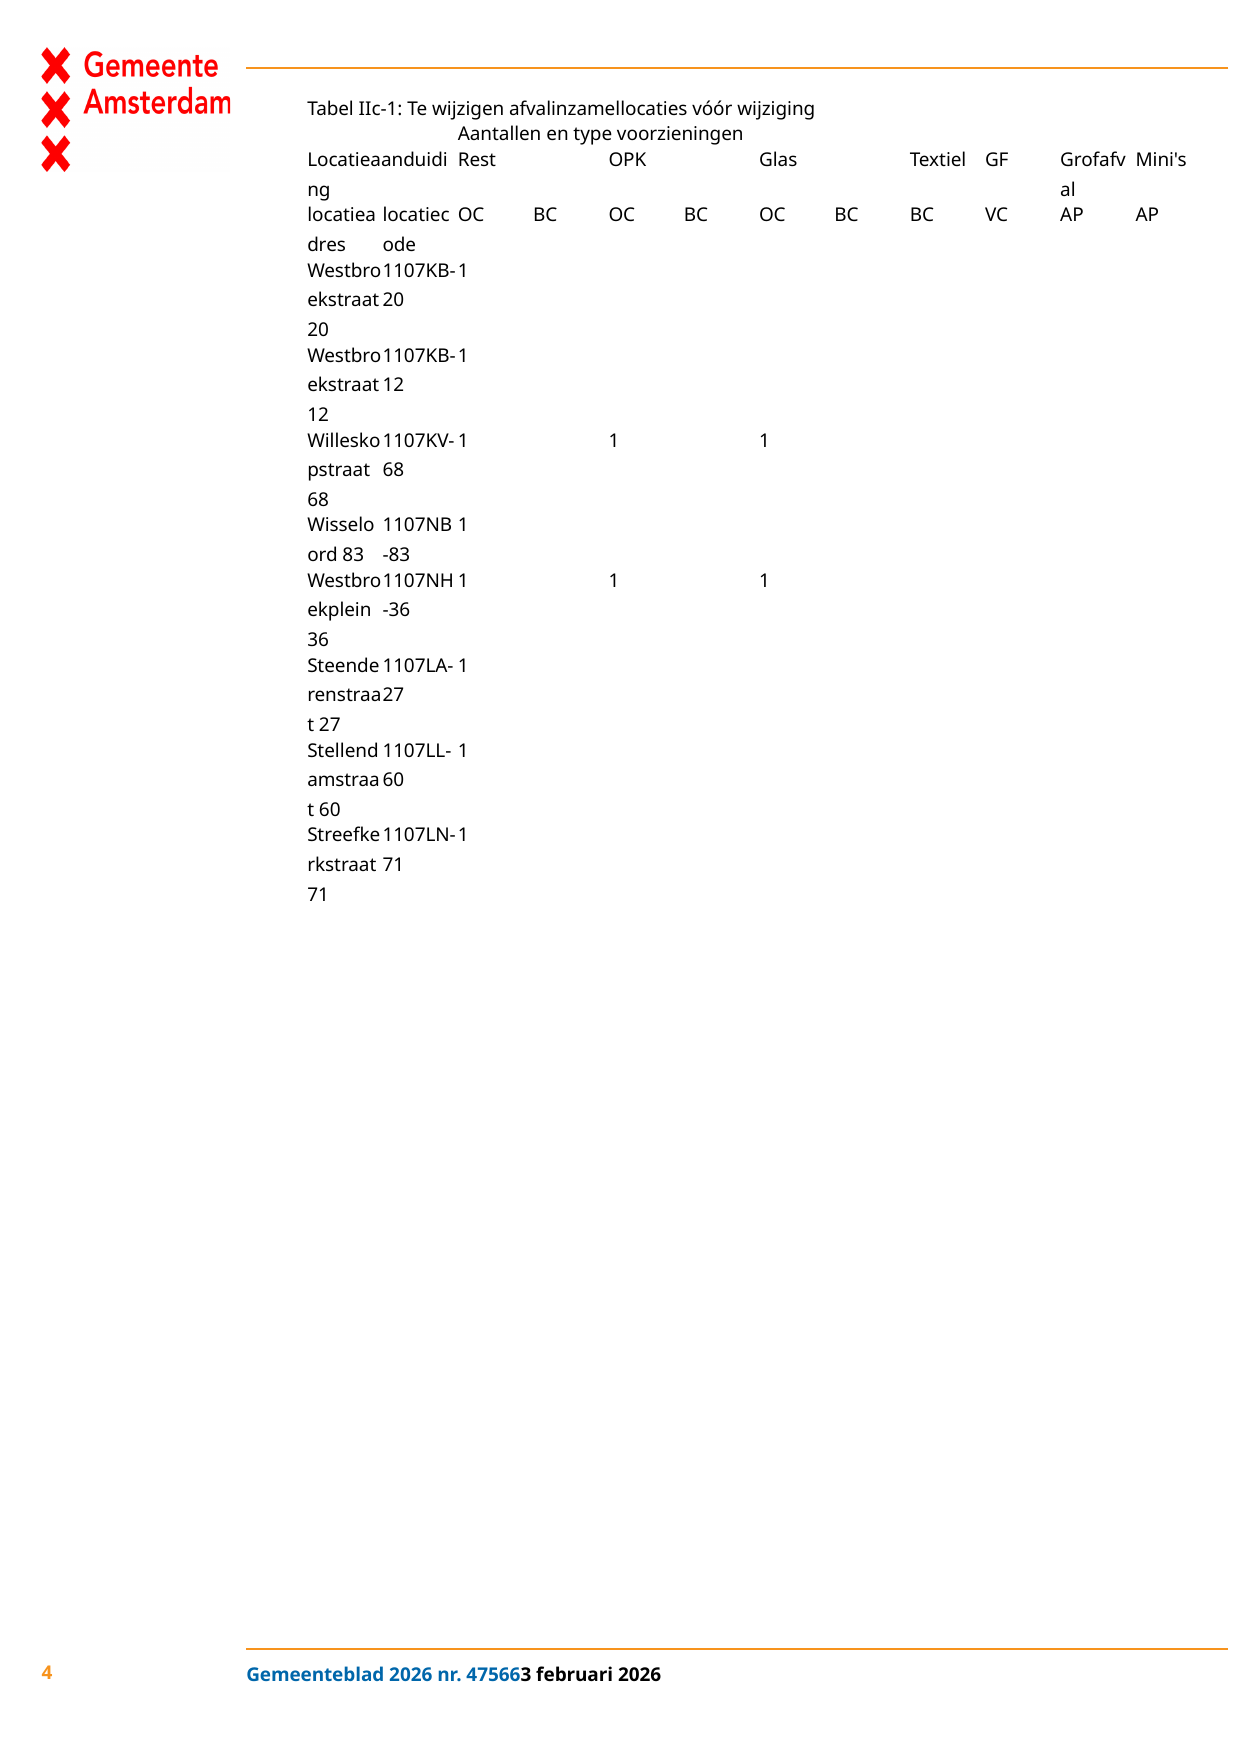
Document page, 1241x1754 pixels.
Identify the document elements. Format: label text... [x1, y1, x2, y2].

table_cell Aantallen en type voorzieningen [458, 121, 1135, 146]
table_cell [1135, 737, 1211, 822]
table_cell [759, 737, 834, 822]
table_cell Rest [458, 146, 608, 202]
table_cell [1060, 567, 1135, 652]
table_cell 1107NB-83 [382, 512, 458, 567]
table_cell [985, 257, 1060, 342]
table_cell [1060, 257, 1135, 342]
table_cell Westbroekstraat 12 [307, 342, 382, 427]
table_cell [834, 257, 909, 342]
table_cell [834, 567, 909, 652]
table_cell [1135, 512, 1211, 567]
table_cell 1107LN-71 [382, 822, 458, 907]
table_cell Mini's [1135, 146, 1211, 202]
table_cell [533, 257, 608, 342]
table_cell [985, 512, 1060, 567]
table_cell [985, 652, 1060, 737]
table_cell [608, 512, 683, 567]
table_cell [910, 567, 985, 652]
table_cell [910, 257, 985, 342]
table_cell [985, 567, 1060, 652]
table_cell locatiecode [382, 202, 458, 257]
table_cell 1 [458, 567, 533, 652]
picture [41, 47, 231, 172]
table_cell [608, 342, 683, 427]
table_cell 1 [759, 567, 834, 652]
table_cell [910, 737, 985, 822]
table_cell [1060, 737, 1135, 822]
table_cell Willeskopstraat 68 [307, 427, 382, 512]
table_cell [684, 512, 759, 567]
table_cell [759, 822, 834, 907]
table_cell [1060, 822, 1135, 907]
table_cell [759, 342, 834, 427]
table_cell locatieadres [307, 202, 382, 257]
table_cell [1135, 652, 1211, 737]
table_cell [1060, 342, 1135, 427]
table_cell [608, 652, 683, 737]
table_cell [834, 342, 909, 427]
table_cell Locatieaanduiding [307, 146, 458, 202]
table_cell [1060, 512, 1135, 567]
table_cell Westbroekplein 36 [307, 567, 382, 652]
table_cell [759, 512, 834, 567]
table_cell [759, 652, 834, 737]
table_cell [307, 121, 382, 146]
table_cell 1 [458, 512, 533, 567]
table_cell OC [608, 202, 683, 257]
table_cell [1060, 652, 1135, 737]
table_cell BC [533, 202, 608, 257]
table_cell [684, 342, 759, 427]
table_cell AP [1060, 202, 1135, 257]
table_cell AP [1135, 202, 1211, 257]
table_cell [834, 512, 909, 567]
table_cell [533, 652, 608, 737]
table_cell BC [910, 202, 985, 257]
table_cell Steenderenstraat 27 [307, 652, 382, 737]
table_cell [1135, 567, 1211, 652]
table_cell BC [834, 202, 909, 257]
table_cell [985, 427, 1060, 512]
table_cell 1107NH-36 [382, 567, 458, 652]
table_cell GF [985, 146, 1060, 202]
table_cell [1135, 121, 1211, 146]
table_cell [1135, 822, 1211, 907]
table_cell VC [985, 202, 1060, 257]
table_cell 1 [458, 652, 533, 737]
table_cell [533, 737, 608, 822]
table_cell [910, 512, 985, 567]
table_cell [1060, 427, 1135, 512]
table_cell OPK [608, 146, 759, 202]
table_cell 1 [608, 427, 683, 512]
table_cell 1 [458, 822, 533, 907]
table_cell [1135, 342, 1211, 427]
table_cell 1 [608, 567, 683, 652]
table_cell [684, 822, 759, 907]
table_cell 1 [759, 427, 834, 512]
table_cell [910, 427, 985, 512]
table_cell [533, 512, 608, 567]
table_header Tabel IIc-1: Te wijzigen afvalinzamellocaties vóór wijziging [307, 95, 1211, 121]
table_cell [985, 342, 1060, 427]
table_cell [1135, 427, 1211, 512]
table_cell 1 [458, 342, 533, 427]
table_cell BC [684, 202, 759, 257]
table_cell 1107KV-68 [382, 427, 458, 512]
table_cell [684, 257, 759, 342]
table_cell [910, 652, 985, 737]
table_cell 1 [458, 427, 533, 512]
table_cell [608, 737, 683, 822]
table_cell Streefkerkstraat 71 [307, 822, 382, 907]
table_cell [533, 427, 608, 512]
table_cell 1107KB-20 [382, 257, 458, 342]
table_cell [382, 121, 458, 146]
table_cell [834, 652, 909, 737]
table_cell [684, 567, 759, 652]
table_cell 1 [458, 737, 533, 822]
table_cell 1 [458, 257, 533, 342]
table_cell [834, 737, 909, 822]
table_cell [910, 342, 985, 427]
table_cell 1107LA-27 [382, 652, 458, 737]
table_cell Glas [759, 146, 909, 202]
table_cell 1107LL-60 [382, 737, 458, 822]
table_cell [533, 342, 608, 427]
table_cell [684, 737, 759, 822]
table_cell [684, 652, 759, 737]
table_cell Grofafval [1060, 146, 1135, 202]
table_cell [985, 737, 1060, 822]
table_cell [684, 427, 759, 512]
table_cell [759, 257, 834, 342]
table_cell [985, 822, 1060, 907]
table_cell Stellendamstraat 60 [307, 737, 382, 822]
table_cell [834, 427, 909, 512]
table_cell [834, 822, 909, 907]
table_cell [608, 257, 683, 342]
table_cell Textiel [910, 146, 985, 202]
table_cell 1107KB-12 [382, 342, 458, 427]
table_cell Westbroekstraat 20 [307, 257, 382, 342]
table_cell [1135, 257, 1211, 342]
table_cell [533, 567, 608, 652]
table_cell OC [458, 202, 533, 257]
table_cell [910, 822, 985, 907]
table_cell [533, 822, 608, 907]
table_cell [608, 822, 683, 907]
table_cell Wisseloord 83 [307, 512, 382, 567]
table_cell OC [759, 202, 834, 257]
